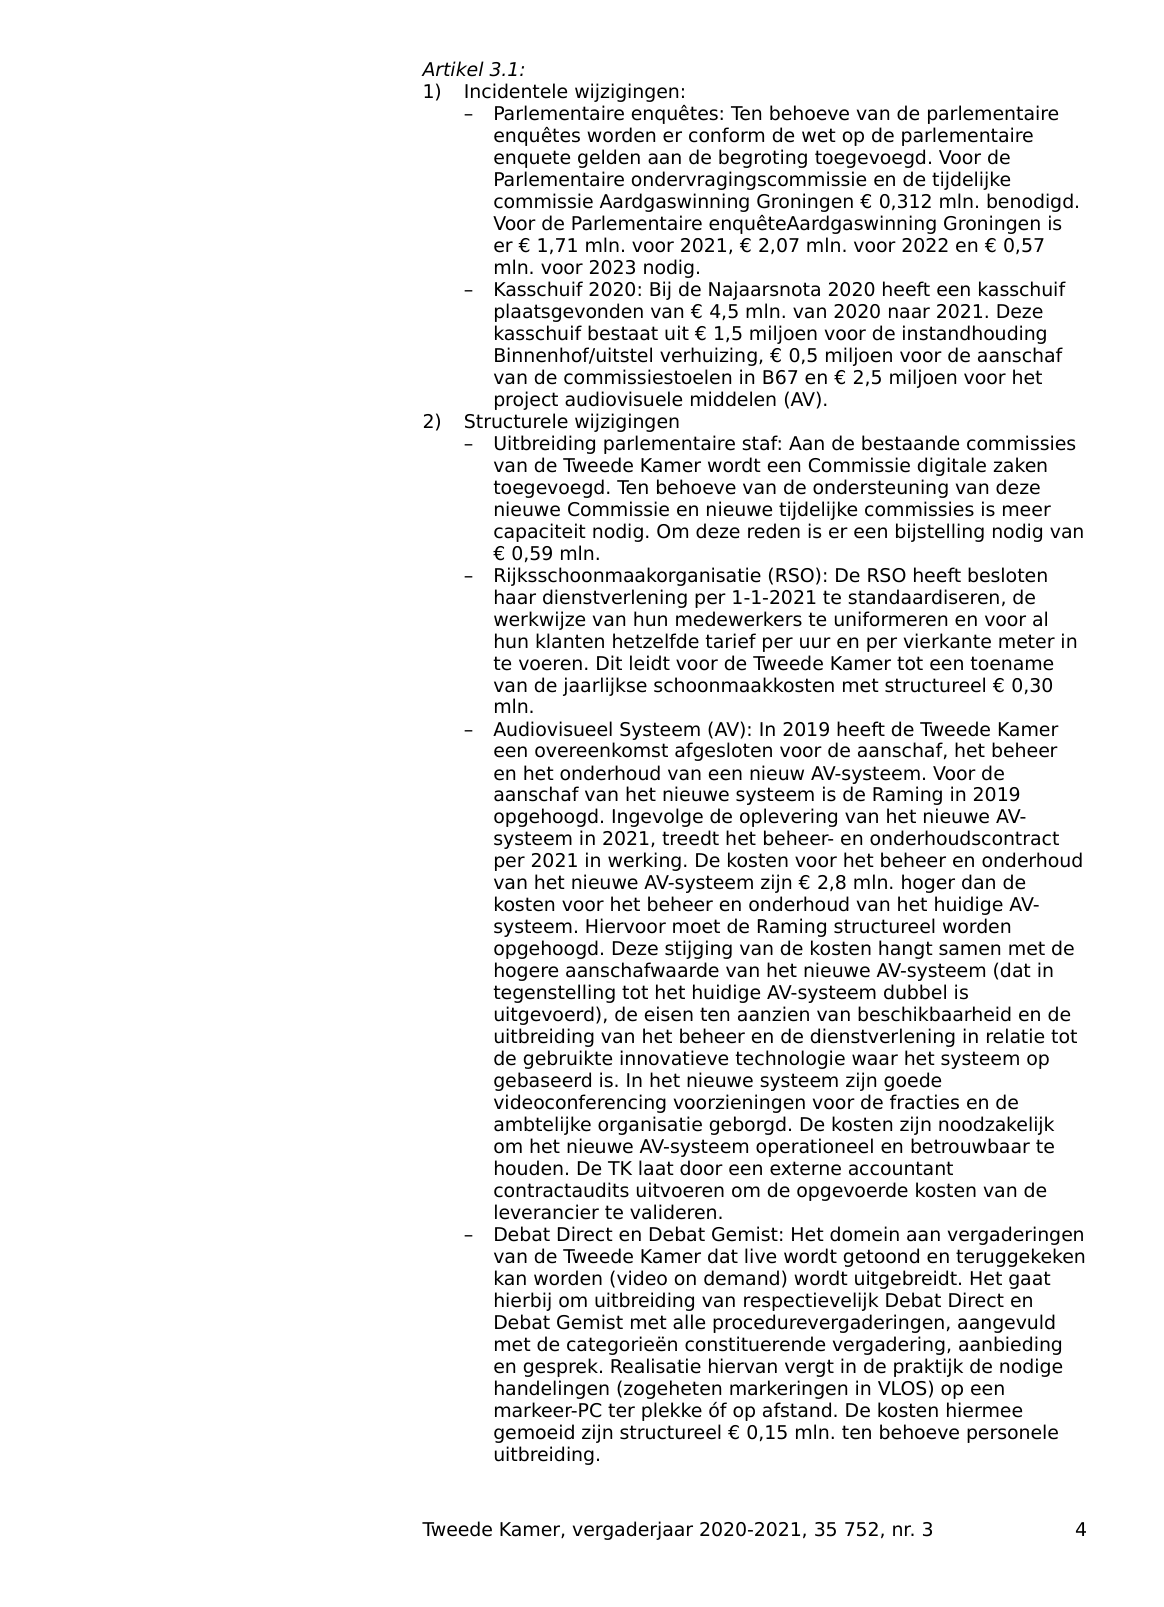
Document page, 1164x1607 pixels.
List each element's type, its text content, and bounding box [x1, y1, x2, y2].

text – Kasschuif 2020: Bij de Najaarsnota 2020 heeft een kasschuif plaatsgevonden van € 4,5 mln. van 2020 naar 2021. Deze kasschuif bestaat uit € 1,5 miljoen voor de instandhouding Binnenhof/uitstel verhuizing, € 0,5 miljoen voor de aanschaf van de commissiestoelen in B67 en € 2,5 miljoen voor het project audiovisuele middelen (AV). [464, 279, 1087, 411]
text – Audiovisueel Systeem (AV): In 2019 heeft de Tweede Kamer een overeenkomst afgesloten voor de aanschaf, het beheer en het onderhoud van een nieuw AV-systeem. Voor de aanschaf van het nieuwe systeem is de Raming in 2019 opgehoogd. Ingevolge de oplevering van het nieuwe AV-systeem in 2021, treedt het beheer- en onderhoudscontract per 2021 in werking. De kosten voor het beheer en onderhoud van het nieuwe AV-systeem zijn € 2,8 mln. hoger dan de kosten voor het beheer en onderhoud van het huidige AV-systeem. Hiervoor moet de Raming structureel worden opgehoogd. Deze stijging van de kosten hangt samen met de hogere aanschafwaarde van het nieuwe AV-systeem (dat in tegenstelling tot het huidige AV-systeem dubbel is uitgevoerd), de eisen ten aanzien van beschikbaarheid en de uitbreiding van het beheer en de dienstverlening in relatie tot de gebruikte innovatieve technologie waar het systeem op gebaseerd is. In het nieuwe systeem zijn goede videoconferencing voorzieningen voor de fracties en de ambtelijke organisatie geborgd. De kosten zijn noodzakelijk om het nieuwe AV-systeem operationeel en betrouwbaar te houden. De TK laat door een externe accountant contractaudits uitvoeren om de opgevoerde kosten van de leverancier te valideren. [464, 718, 1087, 1224]
text Voor de Parlementaire enquêteAardgaswinning Groningen is er € 1,71 mln. voor 2021, € 2,07 mln. voor 2022 en € 0,57 mln. voor 2023 nodig. [493, 213, 1087, 279]
text – Uitbreiding parlementaire staf: Aan de bestaande commissies van de Tweede Kamer wordt een Commissie digitale zaken toegevoegd. Ten behoeve van de ondersteuning van deze nieuwe Commissie en nieuwe tijdelijke commissies is meer capaciteit nodig. Om deze reden is er een bijstelling nodig van € 0,59 mln. [464, 433, 1087, 564]
text – Parlementaire enquêtes: Ten behoeve van de parlementaire enquêtes worden er conform de wet op de parlementaire enquete gelden aan de begroting toegevoegd. Voor de Parlementaire ondervragingscommissie en de tijdelijke commissie Aardgaswinning Groningen € 0,312 mln. benodigd. [464, 103, 1087, 213]
text – Rijksschoonmaakorganisatie (RSO): De RSO heeft besloten haar dienstverlening per 1-1-2021 te standaardiseren, de werkwijze van hun medewerkers te uniformeren en voor al hun klanten hetzelfde tarief per uur en per vierkante meter in te voeren. Dit leidt voor de Tweede Kamer tot een toename van de jaarlijkse schoonmaakkosten met structureel € 0,30 mln. [464, 564, 1087, 718]
text – Debat Direct en Debat Gemist: Het domein aan vergaderingen van de Tweede Kamer dat live wordt getoond en teruggekeken kan worden (video on demand) wordt uitgebreidt. Het gaat hierbij om uitbreiding van respectievelijk Debat Direct en Debat Gemist met alle procedurevergaderingen, aangevuld met de categorieën constituerende vergadering, aanbieding en gesprek. Realisatie hiervan vergt in de praktijk de nodige handelingen (zogeheten markeringen in VLOS) op een markeer-PC ter plekke óf op afstand. De kosten hiermee gemoeid zijn structureel € 0,15 mln. ten behoeve personele uitbreiding. [464, 1224, 1087, 1466]
text 1) Incidentele wijzigingen: [422, 81, 1087, 103]
subtitle Artikel 3.1: [422, 59, 1087, 81]
text 2) Structurele wijzigingen [422, 411, 1087, 433]
